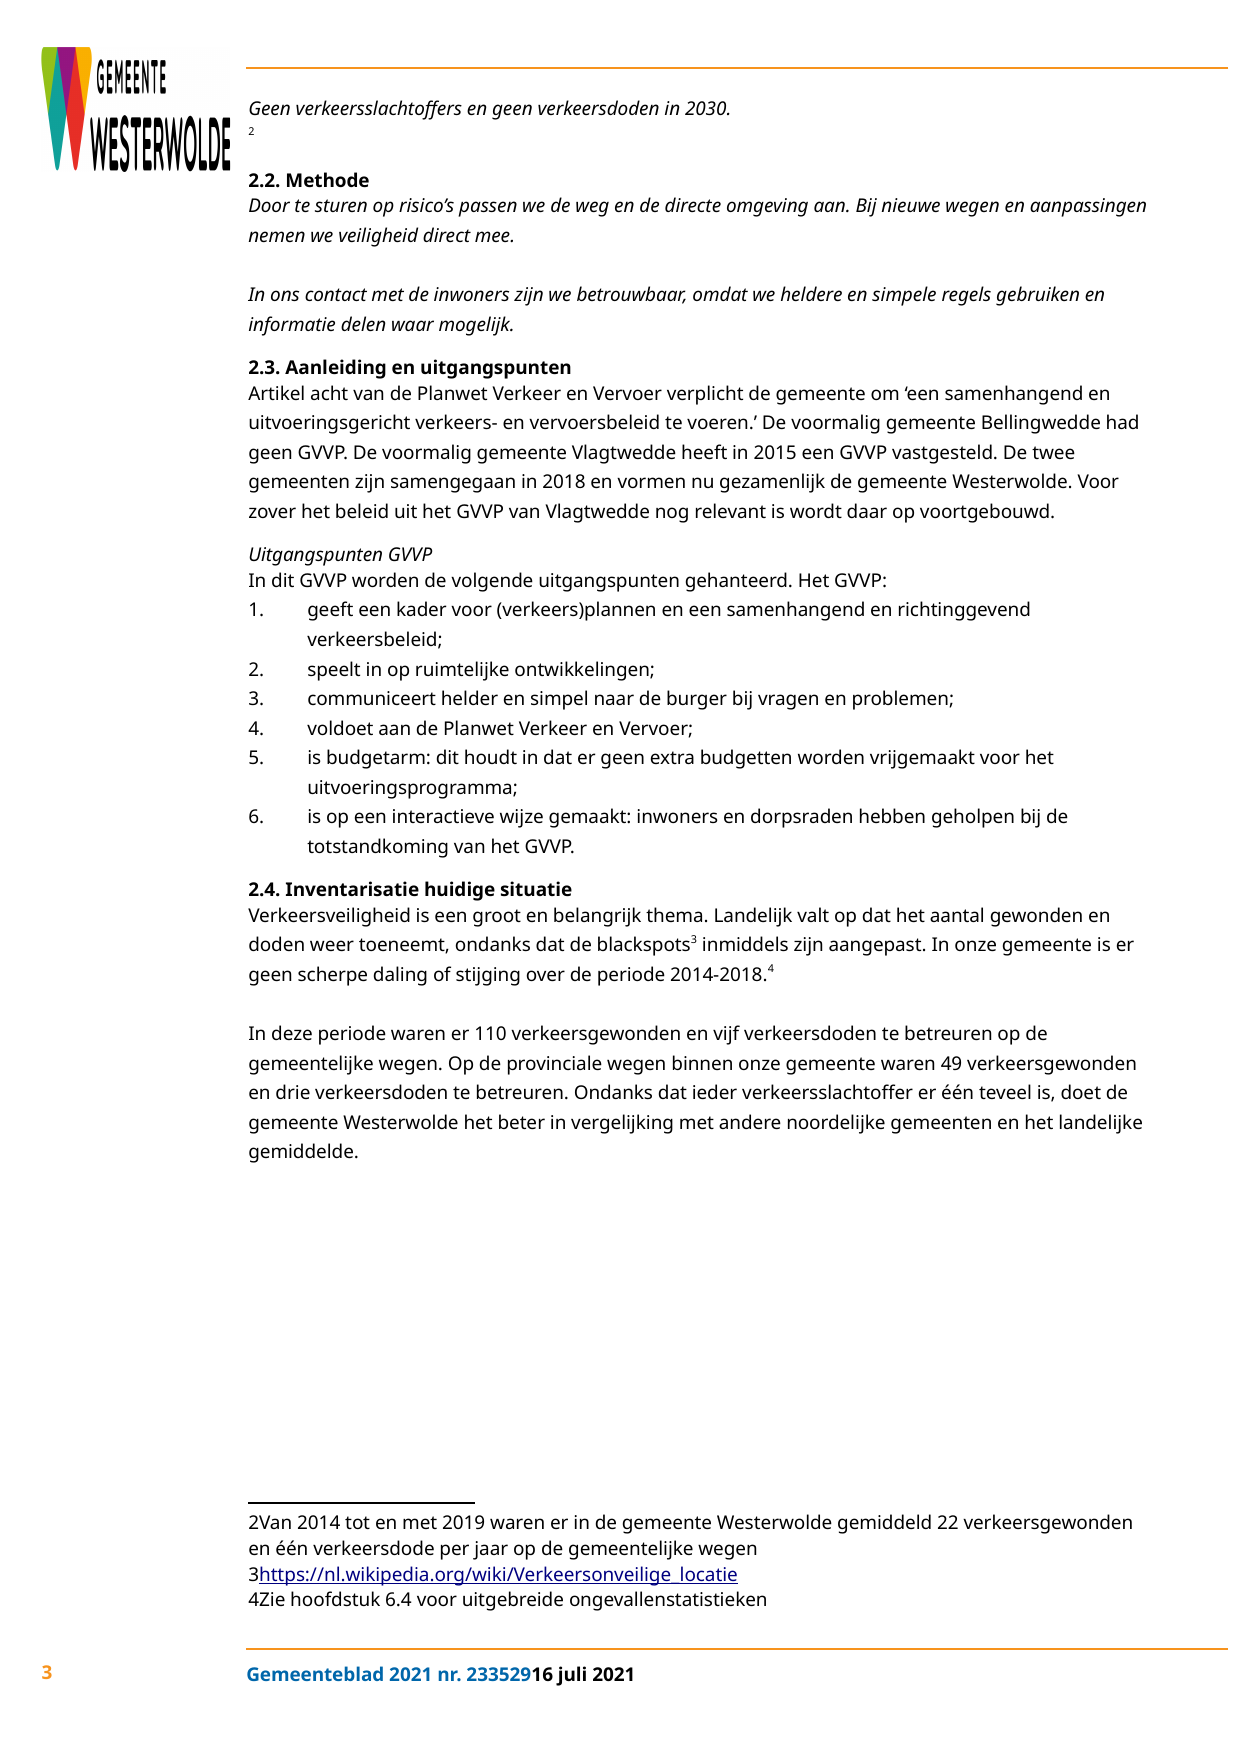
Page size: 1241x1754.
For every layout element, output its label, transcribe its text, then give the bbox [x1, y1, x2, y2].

text In dit GVVP worden de volgende uitgangspunten gehanteerd. Het GVVP: [248, 567, 1152, 593]
text Zie hoofdstuk 6.4 voor uitgebreide ongevallenstatistieken [248, 1586, 1152, 1612]
text In deze periode waren er 110 verkeersgewonden en vijf verkeersdoden te betreuren op de gemeentelijke wegen. Op de provinciale wegen binnen onze gemeente waren 49 verkeersgewonden en drie verkeersdoden te betreuren. Ondanks dat ieder verkeersslachtoffer er één teveel is, doet de gemeente Westerwolde het beter in vergelijking met andere noordelijke gemeenten en het landelijke gemiddelde. [248, 1020, 1152, 1164]
text 2.3. Aanleiding en uitgangspunten [248, 354, 1152, 380]
table_header Geen verkeersslachtoffers en geen verkeersdoden in 2030. [248, 95, 1152, 121]
list voldoet aan de Planwet Verkeer en Vervoer; [248, 715, 1152, 741]
list speelt in op ruimtelijke ontwikkelingen; [248, 656, 1152, 681]
text 2.2. Methode [248, 167, 1152, 193]
text In ons contact met de inwoners zijn we betrouwbaar, omdat we heldere en simpele regels gebruiken en informatie delen waar mogelijk. [248, 281, 1152, 337]
text 2.4. Inventarisatie huidige situatie [248, 876, 1152, 902]
list geeft een kader voor (verkeers)plannen en een samenhangend en richtinggevend verkeersbeleid; [248, 597, 1152, 652]
text https://nl.wikipedia.org/wiki/Verkeersonveilige_locatie [248, 1561, 1152, 1586]
list communiceert helder en simpel naar de burger bij vragen en problemen; [248, 685, 1152, 711]
text Uitgangspunten GVVP [248, 541, 1152, 567]
picture [41, 47, 231, 172]
text Artikel acht van de Planwet Verkeer en Vervoer verplicht de gemeente om ‘een samenhangend en uitvoeringsgericht verkeers- en vervoersbeleid te voeren.’ De voormalig gemeente Bellingwedde had geen GVVP. De voormalig gemeente Vlagtwedde heeft in 2015 een GVVP vastgesteld. De twee gemeenten zijn samengegaan in 2018 en vormen nu gezamenlijk de gemeente Westerwolde. Voor zover het beleid uit het GVVP van Vlagtwedde nog relevant is wordt daar op voortgebouwd. [248, 380, 1152, 524]
text Verkeersveiligheid is een groot en belangrijk thema. Landelijk valt op dat het aantal gewonden en doden weer toeneemt, ondanks dat de blackspots inmiddels zijn aangepast. In onze gemeente is er geen scherpe daling of stijging over de periode 2014-2018. [248, 902, 1152, 987]
list is op een interactieve wijze gemaakt: inwoners en dorpsraden hebben geholpen bij de totstandkoming van het GVVP. [248, 804, 1152, 859]
list is budgetarm: dit houdt in dat er geen extra budgetten worden vrijgemaakt voor het uitvoeringsprogramma; [248, 744, 1152, 800]
text Door te sturen op risico’s passen we de weg en de directe omgeving aan. Bij nieuwe wegen en aanpassingen nemen we veiligheid direct mee. [248, 193, 1152, 248]
text Van 2014 tot en met 2019 waren er in de gemeente Westerwolde gemiddeld 22 verkeersgewonden en één verkeersdode per jaar op de gemeentelijke wegen [248, 1509, 1152, 1561]
